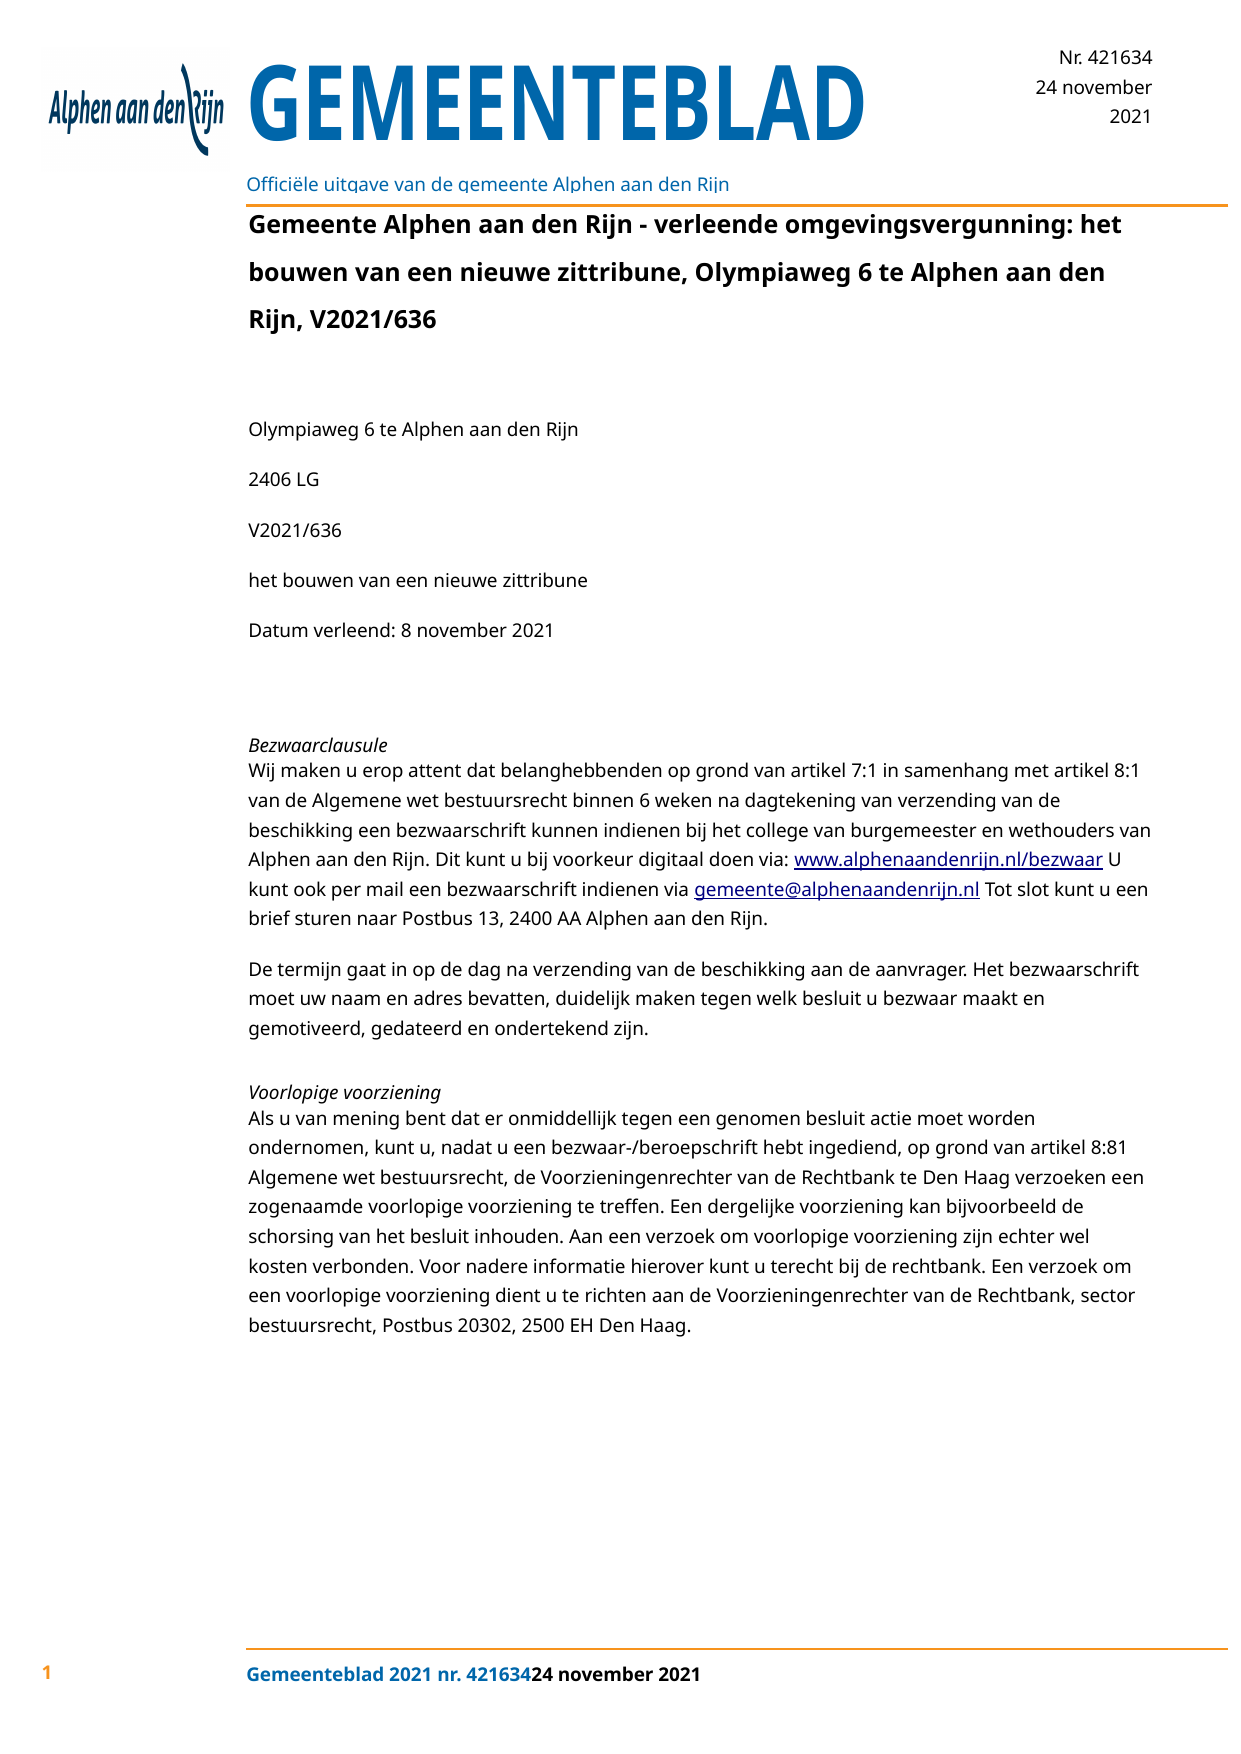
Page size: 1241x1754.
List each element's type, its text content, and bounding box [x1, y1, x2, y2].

text Gemeente Alphen aan den Rijn - verleende omgevingsvergunning: het bouwen van een nieuwe zittribune, Olympiaweg 6 te Alphen aan den Rijn, V2021/636 [248, 207, 1152, 336]
text Wij maken u erop attent dat belanghebbenden op grond van artikel 7:1 in samenhang met artikel 8:1 van de Algemene wet bestuursrecht binnen 6 weken na dagtekening van verzending van de beschikking een bezwaarschrift kunnen indienen bij het college van burgemeester en wethouders van Alphen aan den Rijn. Dit kunt u bij voorkeur digitaal doen via: www.alphenaandenrijn.nl/bezwaar U kunt ook per mail een bezwaarschrift indienen via gemeente@alphenaandenrijn.nl Tot slot kunt u een brief sturen naar Postbus 13, 2400 AA Alphen aan den Rijn. [248, 758, 1152, 931]
text De termijn gaat in op de dag na verzending van de beschikking aan de aanvrager. Het bezwaarschrift moet uw naam en adres bevatten, duidelijk maken tegen welk besluit u bezwaar maakt en gemotiveerd, gedateerd en ondertekend zijn. [248, 956, 1152, 1041]
text Voorlopige voorziening [248, 1079, 1152, 1105]
picture [41, 47, 231, 172]
text V2021/636 [248, 517, 1152, 542]
text het bouwen van een nieuwe zittribune [248, 567, 1152, 593]
text 2406 LG [248, 466, 1152, 492]
text Olympiaweg 6 te Alphen aan den Rijn [248, 416, 1152, 442]
text Datum verleend: 8 november 2021 [248, 618, 1152, 643]
text Als u van mening bent dat er onmiddellijk tegen een genomen besluit actie moet worden ondernomen, kunt u, nadat u een bezwaar-/beroepschrift hebt ingediend, op grond van artikel 8:81 Algemene wet bestuursrecht, de Voorzieningenrechter van de Rechtbank te Den Haag verzoeken een zogenaamde voorlopige voorziening te treffen. Een dergelijke voorziening kan bijvoorbeeld de schorsing van het besluit inhouden. Aan een verzoek om voorlopige voorziening zijn echter wel kosten verbonden. Voor nadere informatie hierover kunt u terecht bij de rechtbank. Een verzoek om een voorlopige voorziening dient u te richten aan de Voorzieningenrechter van de Rechtbank, sector bestuursrecht, Postbus 20302, 2500 EH Den Haag. [248, 1105, 1152, 1338]
text Bezwaarclausule [248, 732, 1152, 758]
